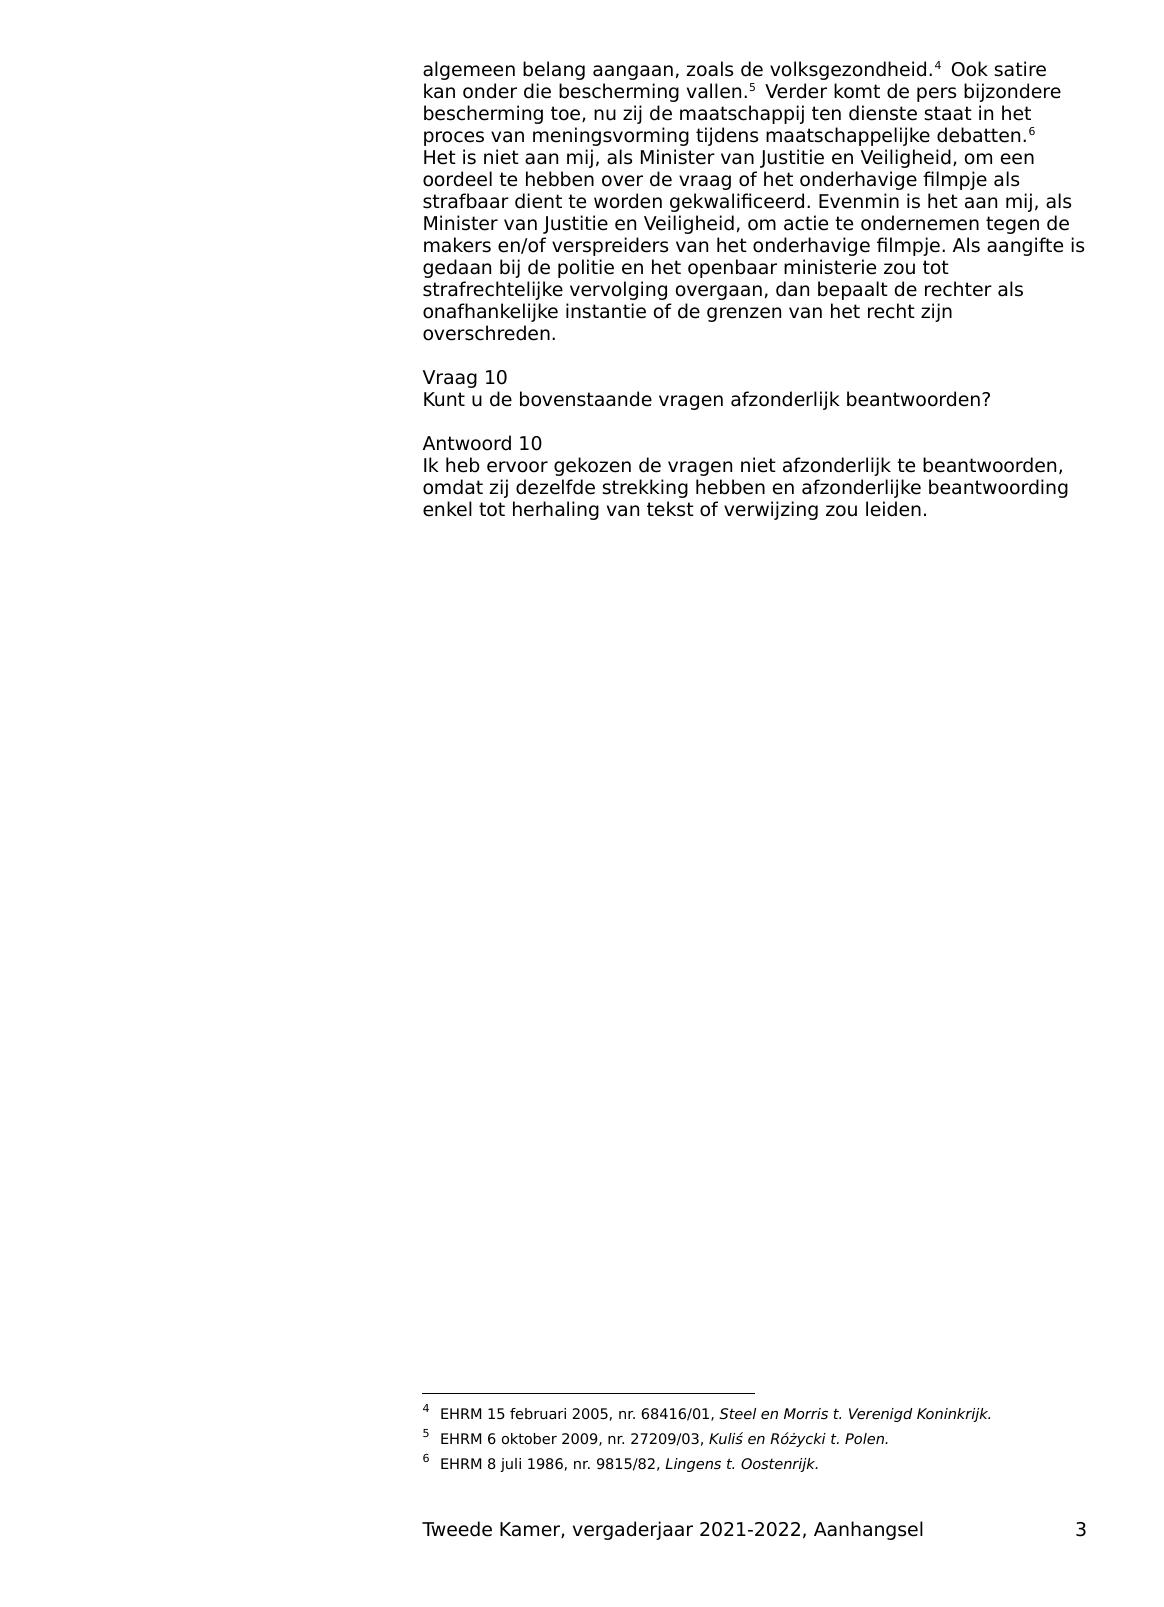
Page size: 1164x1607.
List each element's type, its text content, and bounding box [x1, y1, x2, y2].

text EHRM 15 februari 2005, nr. 68416/01, Steel en Morris t. Verenigd Koninkrijk. [422, 1402, 1087, 1424]
text Vraag 10 [422, 367, 1087, 389]
text EHRM 6 oktober 2009, nr. 27209/03, Kuliś en Różycki t. Polen. [422, 1427, 1087, 1449]
text Het is niet aan mij, als Minister van Justitie en Veiligheid, om een oordeel te hebben over de vraag of het onderhavige filmpje als strafbaar dient te worden gekwalificeerd. Evenmin is het aan mij, als Minister van Justitie en Veiligheid, om actie te ondernemen tegen de makers en/of verspreiders van het onderhavige filmpje. Als aangifte is gedaan bij de politie en het openbaar ministerie zou tot strafrechtelijke vervolging overgaan, dan bepaalt de rechter als onafhankelijke instantie of de grenzen van het recht zijn overschreden. [422, 147, 1087, 345]
text EHRM 8 juli 1986, nr. 9815/82, Lingens t. Oostenrijk. [422, 1452, 1087, 1474]
text Ik heb ervoor gekozen de vragen niet afzonderlijk te beantwoorden, omdat zij dezelfde strekking hebben en afzonderlijke beantwoording enkel tot herhaling van tekst of verwijzing zou leiden. [422, 455, 1087, 521]
text Kunt u de bovenstaande vragen afzonderlijk beantwoorden? [422, 389, 1087, 411]
text Antwoord 10 [422, 433, 1087, 455]
text algemeen belang aangaan, zoals de volksgezondheid. Ook satire kan onder die bescherming vallen. Verder komt de pers bijzondere bescherming toe, nu zij de maatschappij ten dienste staat in het proces van meningsvorming tijdens maatschappelijke debatten. [422, 59, 1087, 147]
